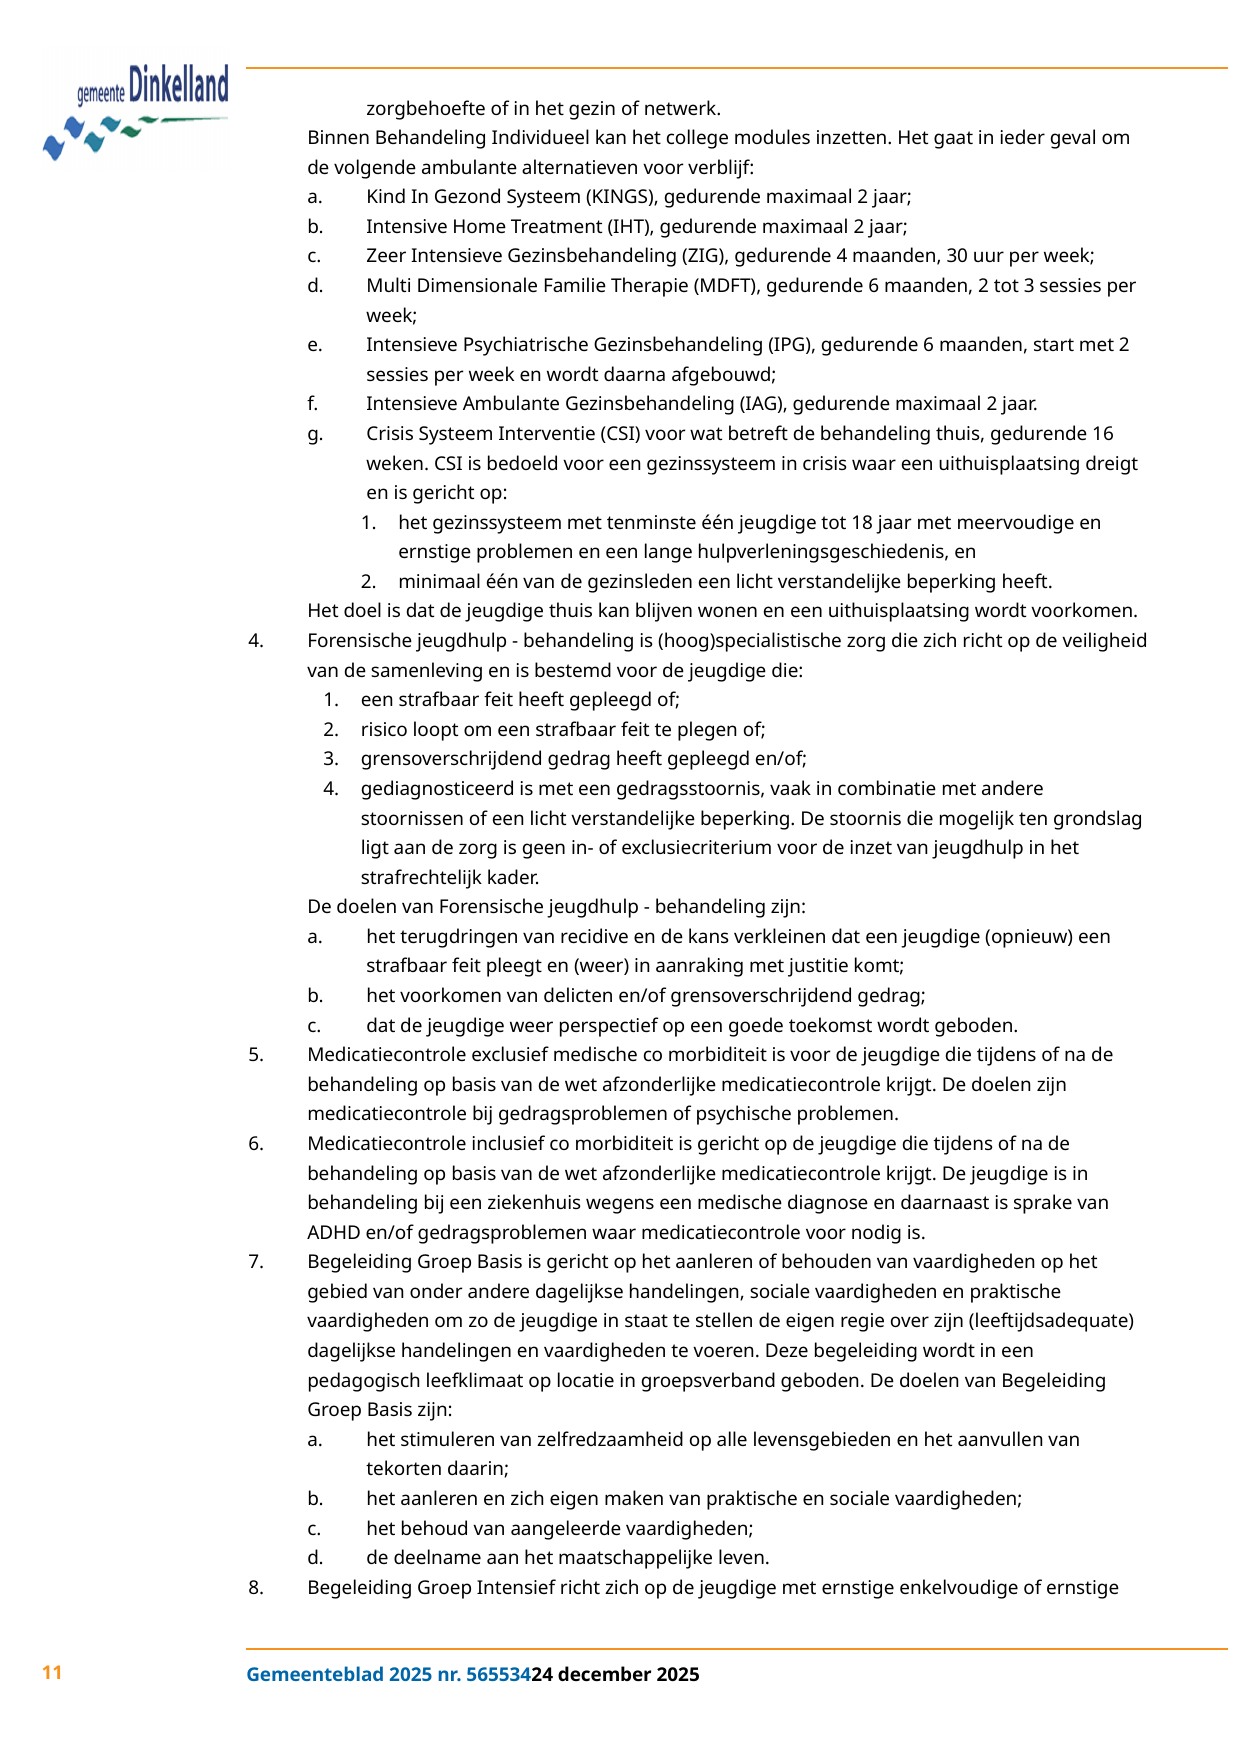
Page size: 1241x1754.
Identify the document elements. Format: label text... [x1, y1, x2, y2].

list het terugdringen van recidive en de kans verkleinen dat een jeugdige (opnieuw) een strafbaar feit pleegt en (weer) in aanraking met justitie komt; [307, 923, 1152, 978]
list Forensische jeugdhulp - behandeling is (hoog)specialistische zorg die zich richt op de veiligheid van de samenleving en is bestemd voor de jeugdige die: [248, 627, 1152, 683]
list De doelen van Forensische jeugdhulp - behandeling zijn: [248, 893, 1152, 919]
list Medicatiecontrole inclusief co morbiditeit is gericht op de jeugdige die tijdens of na de behandeling op basis van de wet afzonderlijke medicatiecontrole krijgt. De jeugdige is in behandeling bij een ziekenhuis wegens een medische diagnose en daarnaast is sprake van ADHD en/of gedragsproblemen waar medicatiecontrole voor nodig is. [248, 1130, 1152, 1245]
list het voorkomen van delicten en/of grensoverschrijdend gedrag; [307, 982, 1152, 1008]
list Kind In Gezond Systeem (KINGS), gedurende maximaal 2 jaar; [307, 183, 1152, 209]
list Het doel is dat de jeugdige thuis kan blijven wonen en een uithuisplaatsing wordt voorkomen. [248, 598, 1152, 623]
list Binnen Behandeling Individueel kan het college modules inzetten. Het gaat in ieder geval om de volgende ambulante alternatieven voor verblijf: [248, 124, 1152, 180]
list het stimuleren van zelfredzaamheid op alle levensgebieden en het aanvullen van tekorten daarin; [307, 1426, 1152, 1481]
list Intensive Home Treatment (IHT), gedurende maximaal 2 jaar; [307, 213, 1152, 239]
list zorgbehoefte of in het gezin of netwerk. [307, 95, 1152, 121]
list een strafbaar feit heeft gepleegd of; [323, 686, 1152, 712]
list het aanleren en zich eigen maken van praktische en sociale vaardigheden; [307, 1485, 1152, 1511]
list het gezinssysteem met tenminste één jeugdige tot 18 jaar met meervoudige en ernstige problemen en een lange hulpverleningsgeschiedenis, en [361, 509, 1152, 564]
list Begeleiding Groep Intensief richt zich op de jeugdige met ernstige enkelvoudige of ernstige [248, 1574, 1152, 1600]
list Medicatiecontrole exclusief medische co morbiditeit is voor de jeugdige die tijdens of na de behandeling op basis van de wet afzonderlijke medicatiecontrole krijgt. De doelen zijn medicatiecontrole bij gedragsproblemen of psychische problemen. [248, 1041, 1152, 1126]
list de deelname aan het maatschappelijke leven. [307, 1544, 1152, 1570]
picture [41, 47, 231, 172]
list risico loopt om een strafbaar feit te plegen of; [323, 716, 1152, 742]
list Intensieve Psychiatrische Gezinsbehandeling (IPG), gedurende 6 maanden, start met 2 sessies per week en wordt daarna afgebouwd; [307, 331, 1152, 387]
list Crisis Systeem Interventie (CSI) voor wat betreft de behandeling thuis, gedurende 16 weken. CSI is bedoeld voor een gezinssysteem in crisis waar een uithuisplaatsing dreigt en is gericht op: [307, 420, 1152, 505]
list Intensieve Ambulante Gezinsbehandeling (IAG), gedurende maximaal 2 jaar. [307, 391, 1152, 416]
list grensoverschrijdend gedrag heeft gepleegd en/of; [323, 746, 1152, 771]
list Multi Dimensionale Familie Therapie (MDFT), gedurende 6 maanden, 2 tot 3 sessies per week; [307, 272, 1152, 328]
list Begeleiding Groep Basis is gericht op het aanleren of behouden van vaardigheden op het gebied van onder andere dagelijkse handelingen, sociale vaardigheden en praktische vaardigheden om zo de jeugdige in staat te stellen de eigen regie over zijn (leeftijdsadequate) dagelijkse handelingen en vaardigheden te voeren. Deze begeleiding wordt in een pedagogisch leefklimaat op locatie in groepsverband geboden. De doelen van Begeleiding Groep Basis zijn: [248, 1248, 1152, 1422]
list gediagnosticeerd is met een gedragsstoornis, vaak in combinatie met andere stoornissen of een licht verstandelijke beperking. De stoornis die mogelijk ten grondslag ligt aan de zorg is geen in- of exclusiecriterium voor de inzet van jeugdhulp in het strafrechtelijk kader. [323, 775, 1152, 890]
list minimaal één van de gezinsleden een licht verstandelijke beperking heeft. [361, 568, 1152, 594]
list Zeer Intensieve Gezinsbehandeling (ZIG), gedurende 4 maanden, 30 uur per week; [307, 243, 1152, 268]
list dat de jeugdige weer perspectief op een goede toekomst wordt geboden. [307, 1012, 1152, 1038]
list het behoud van aangeleerde vaardigheden; [307, 1515, 1152, 1541]
